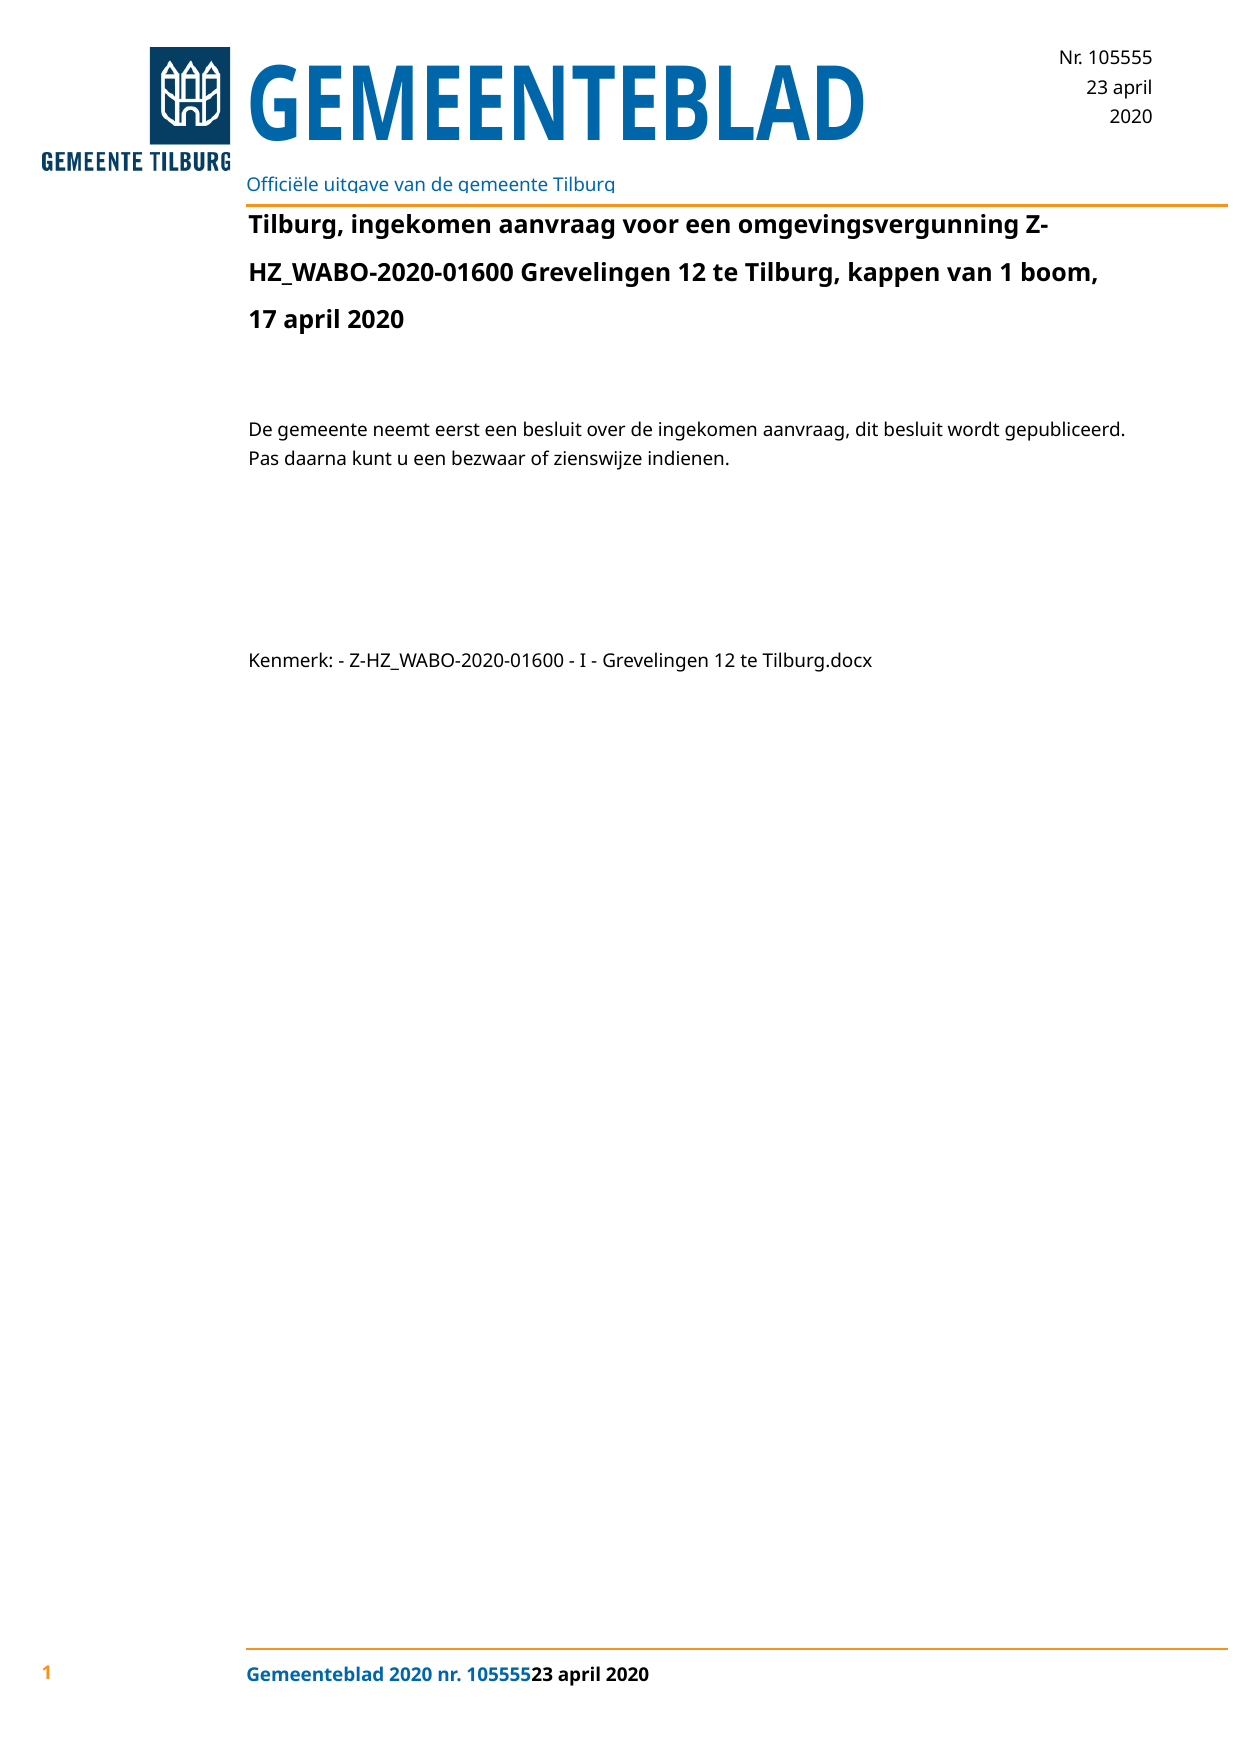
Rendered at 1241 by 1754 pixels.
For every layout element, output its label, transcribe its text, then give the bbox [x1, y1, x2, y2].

text Kenmerk: - Z-HZ_WABO-2020-01600 - I - Grevelingen 12 te Tilburg.docx [248, 647, 1152, 673]
picture [41, 47, 231, 172]
text De gemeente neemt eerst een besluit over de ingekomen aanvraag, dit besluit wordt gepubliceerd. Pas daarna kunt u een bezwaar of zienswijze indienen. [248, 416, 1152, 471]
text Tilburg, ingekomen aanvraag voor een omgevingsvergunning Z-HZ_WABO-2020-01600 Grevelingen 12 te Tilburg, kappen van 1 boom, 17 april 2020 [248, 207, 1152, 336]
